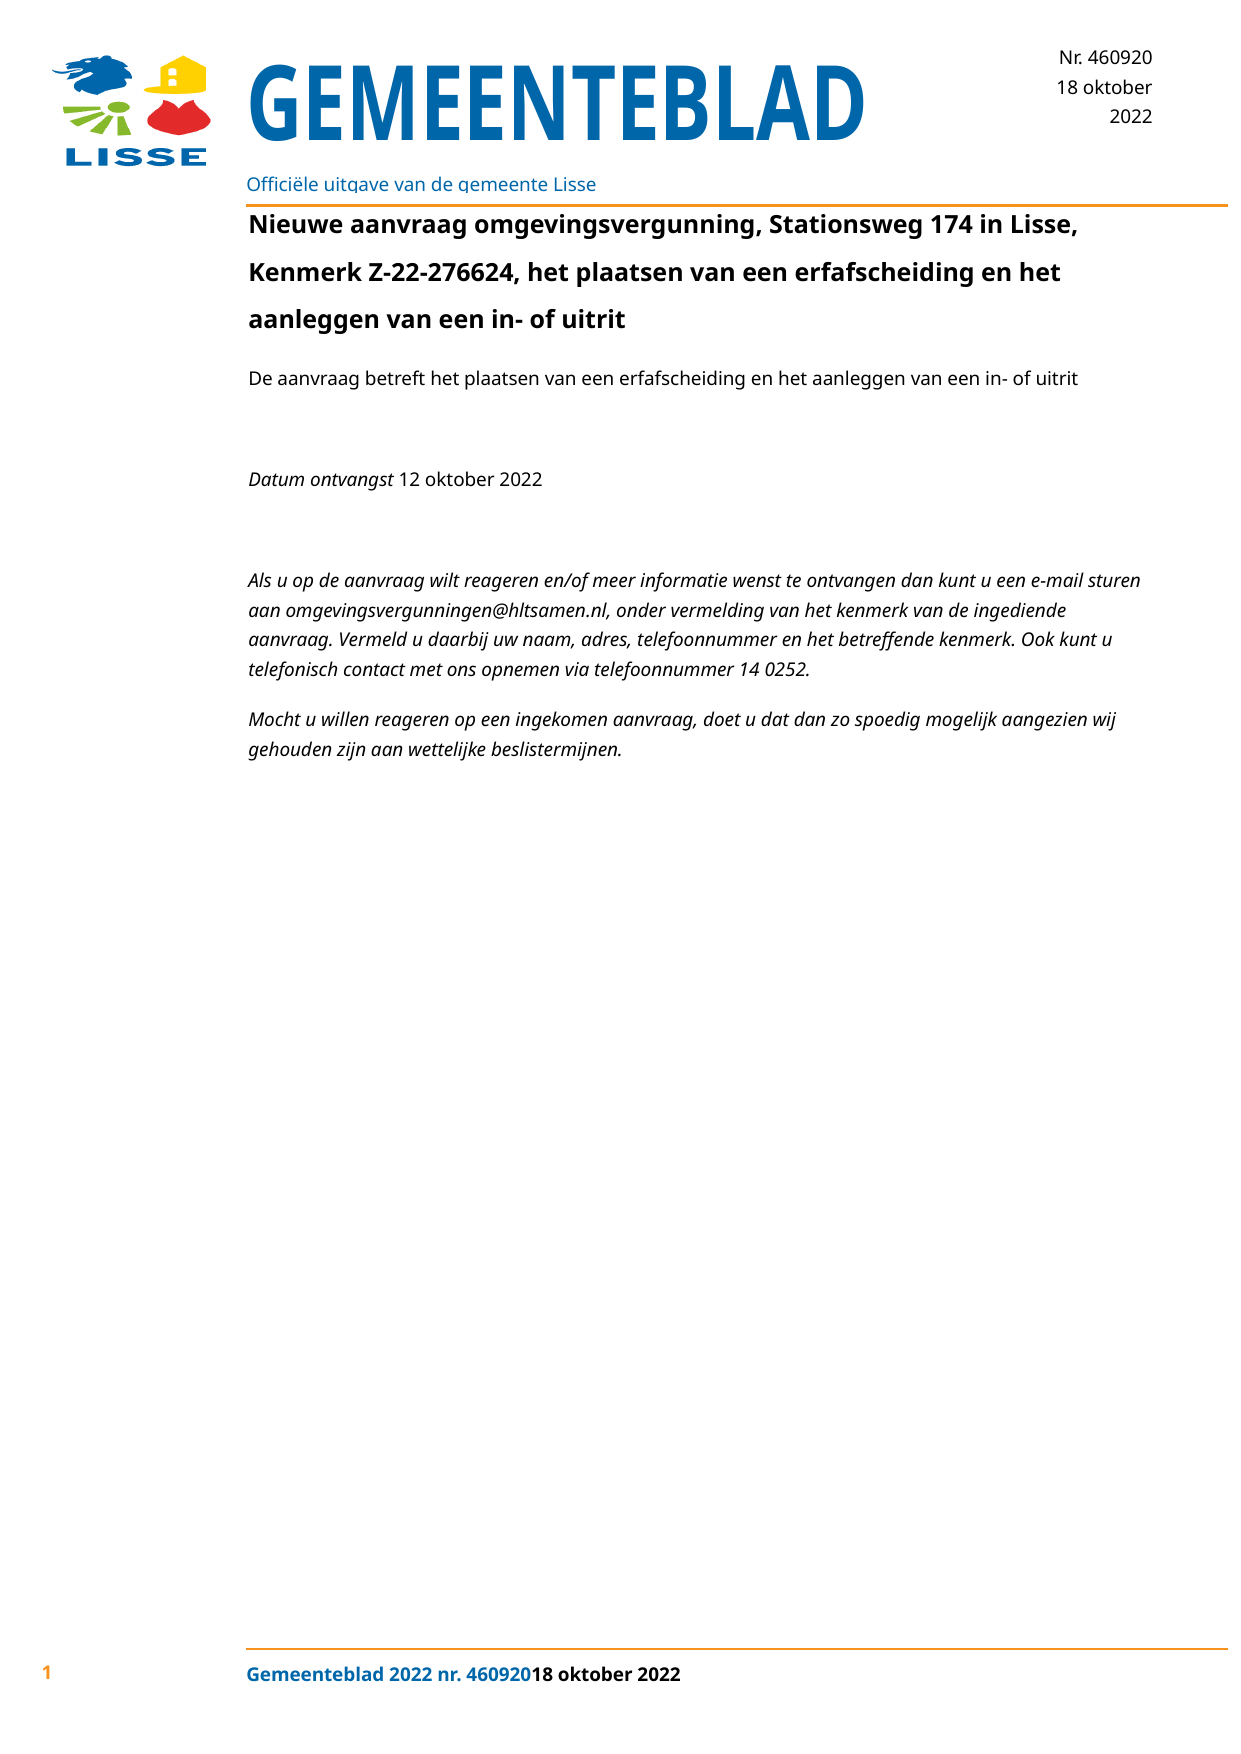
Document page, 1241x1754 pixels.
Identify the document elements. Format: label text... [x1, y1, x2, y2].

text Als u op de aanvraag wilt reageren en/of meer informatie wenst te ontvangen dan kunt u een e-mail sturen aan omgevingsvergunningen@hltsamen.nl, onder vermelding van het kenmerk van de ingediende aanvraag. Vermeld u daarbij uw naam, adres, telefoonnummer en het betreffende kenmerk. Ook kunt u telefonisch contact met ons opnemen via telefoonnummer 14 0252. [248, 567, 1152, 682]
text Nieuwe aanvraag omgevingsvergunning, Stationsweg 174 in Lisse, Kenmerk Z-22-276624, het plaatsen van een erfafscheiding en het aanleggen van een in- of uitrit [248, 207, 1152, 336]
text De aanvraag betreft het plaatsen van een erfafscheiding en het aanleggen van een in- of uitrit [248, 366, 1152, 391]
text Datum ontvangst 12 oktober 2022 [248, 466, 1152, 492]
text Mocht u willen reageren op een ingekomen aanvraag, doet u dat dan zo spoedig mogelijk aangezien wij gehouden zijn aan wettelijke beslistermijnen. [248, 706, 1152, 762]
picture [41, 47, 231, 172]
